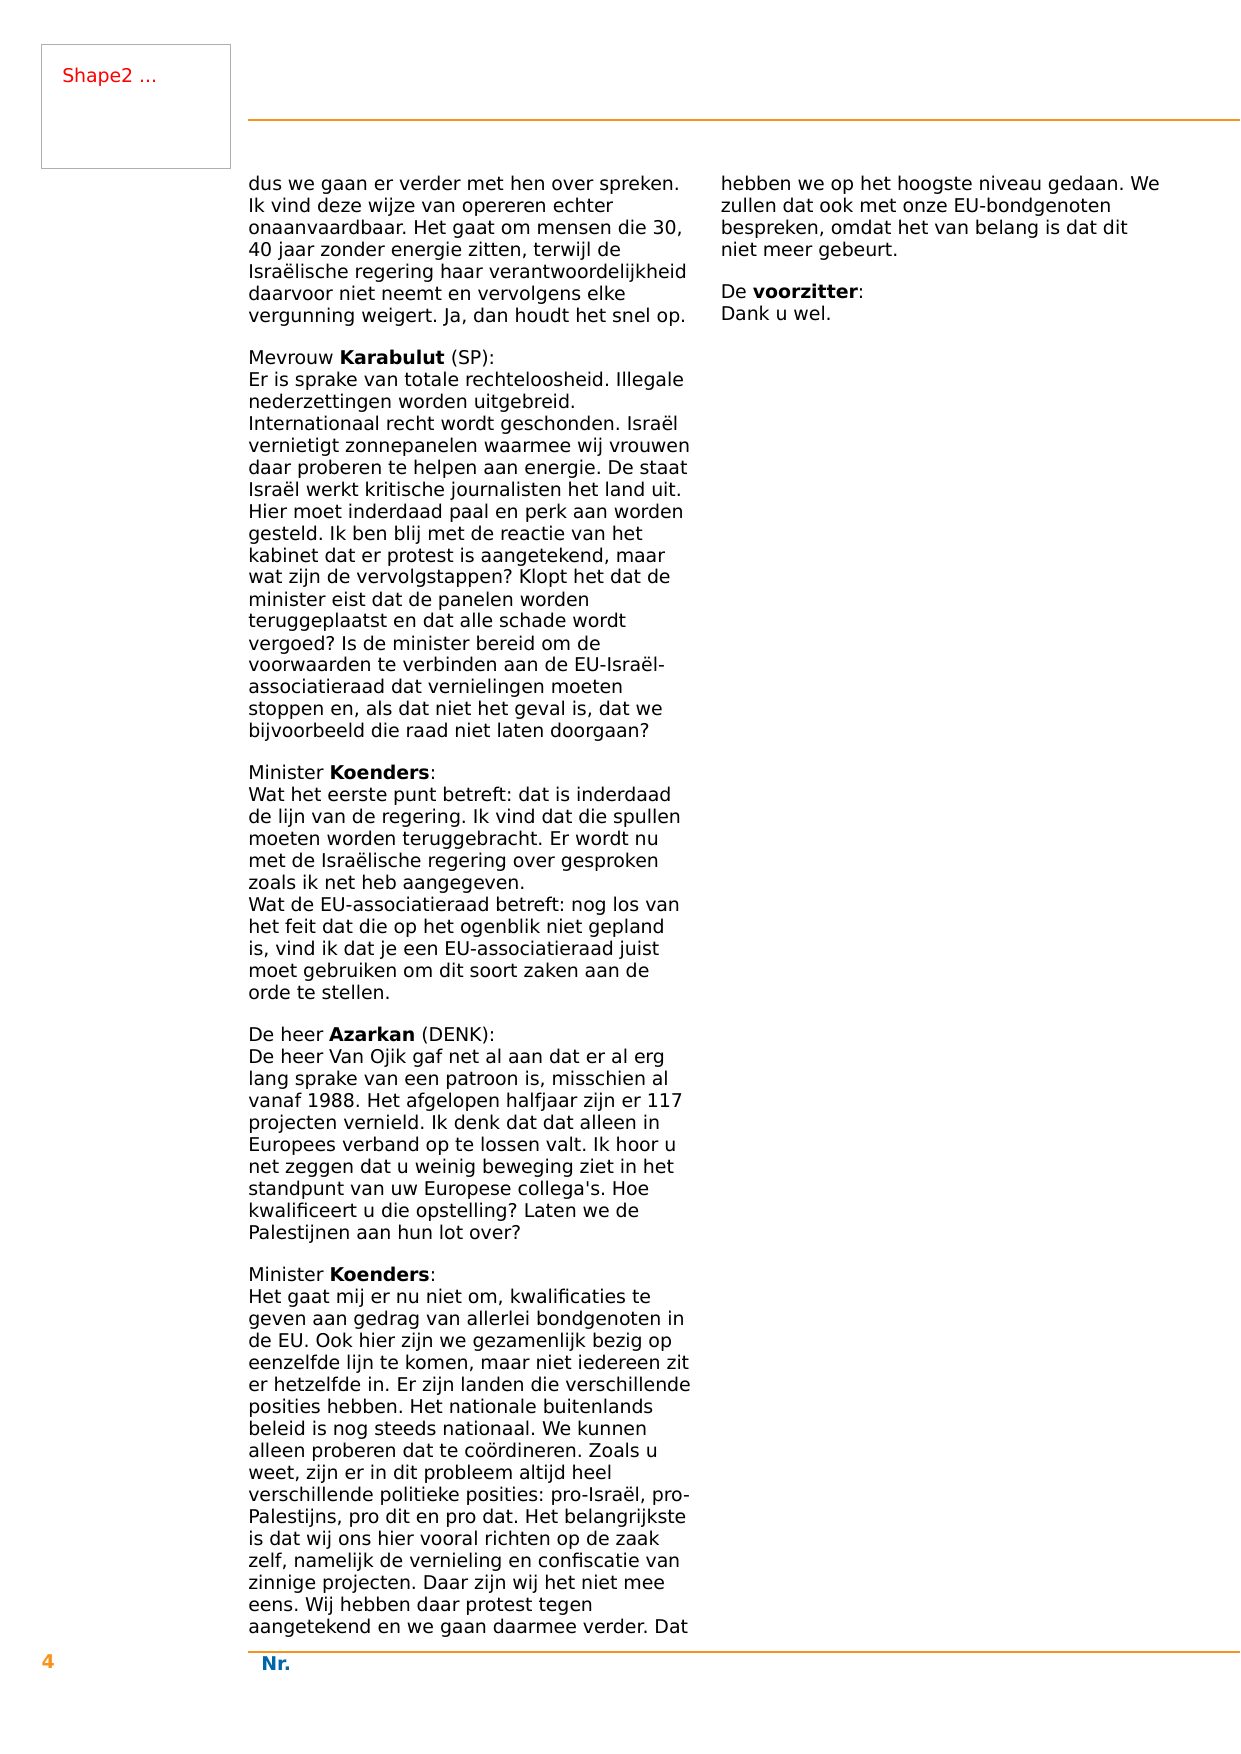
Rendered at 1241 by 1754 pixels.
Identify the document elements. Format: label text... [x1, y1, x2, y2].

text Minister Koenders: [248, 1264, 691, 1286]
text De heer Van Ojik gaf net al aan dat er al erg lang sprake van een patroon is, misschien al vanaf 1988. Het afgelopen halfjaar zijn er 117 projecten vernield. Ik denk dat dat alleen in Europees verband op te lossen valt. Ik hoor u net zeggen dat u weinig beweging ziet in het standpunt van uw Europese collega's. Hoe kwalificeert u die opstelling? Laten we de Palestijnen aan hun lot over? [248, 1046, 691, 1244]
text Er is sprake van totale rechteloosheid. Illegale nederzettingen worden uitgebreid. Internationaal recht wordt geschonden. Israël vernietigt zonnepanelen waarmee wij vrouwen daar proberen te helpen aan energie. De staat Israël werkt kritische journalisten het land uit. Hier moet inderdaad paal en perk aan worden gesteld. Ik ben blij met de reactie van het kabinet dat er protest is aangetekend, maar wat zijn de vervolgstappen? Klopt het dat de minister eist dat de panelen worden teruggeplaatst en dat alle schade wordt vergoed? Is de minister bereid om de voorwaarden te verbinden aan de EU-Israël-associatieraad dat vernielingen moeten stoppen en, als dat niet het geval is, dat we bijvoorbeeld die raad niet laten doorgaan? [248, 369, 691, 742]
text Minister Koenders: [248, 762, 691, 784]
text Het gaat mij er nu niet om, kwalificaties te geven aan gedrag van allerlei bondgenoten in de EU. Ook hier zijn we gezamenlijk bezig op eenzelfde lijn te komen, maar niet iedereen zit er hetzelfde in. Er zijn landen die verschillende posities hebben. Het nationale buitenlands beleid is nog steeds nationaal. We kunnen alleen proberen dat te coördineren. Zoals u weet, zijn er in dit probleem altijd heel verschillende politieke posities: pro-Israël, pro-Palestijns, pro dit en pro dat. Het belangrijkste is dat wij ons hier vooral richten op de zaak zelf, namelijk de vernieling en confiscatie van zinnige projecten. Daar zijn wij het niet mee eens. Wij hebben daar protest tegen aangetekend en we gaan daarmee verder. Dat [248, 1286, 691, 1637]
text De heer Azarkan (DENK): [248, 1024, 691, 1046]
text Mevrouw Karabulut (SP): [248, 347, 691, 369]
text De voorzitter: [721, 281, 1163, 303]
text Wat de EU-associatieraad betreft: nog los van het feit dat die op het ogenblik niet gepland is, vind ik dat je een EU-associatieraad juist moet gebruiken om dit soort zaken aan de orde te stellen. [248, 894, 691, 1004]
text Dank u wel. [721, 303, 1163, 325]
text hebben we op het hoogste niveau gedaan. We zullen dat ook met onze EU-bondgenoten bespreken, omdat het van belang is dat dit niet meer gebeurt. [721, 173, 1163, 261]
text dus we gaan er verder met hen over spreken. Ik vind deze wijze van opereren echter onaanvaardbaar. Het gaat om mensen die 30, 40 jaar zonder energie zitten, terwijl de Israëlische regering haar verantwoordelijkheid daarvoor niet neemt en vervolgens elke vergunning weigert. Ja, dan houdt het snel op. [248, 173, 691, 327]
text Wat het eerste punt betreft: dat is inderdaad de lijn van de regering. Ik vind dat die spullen moeten worden teruggebracht. Er wordt nu met de Israëlische regering over gesproken zoals ik net heb aangegeven. [248, 784, 691, 894]
